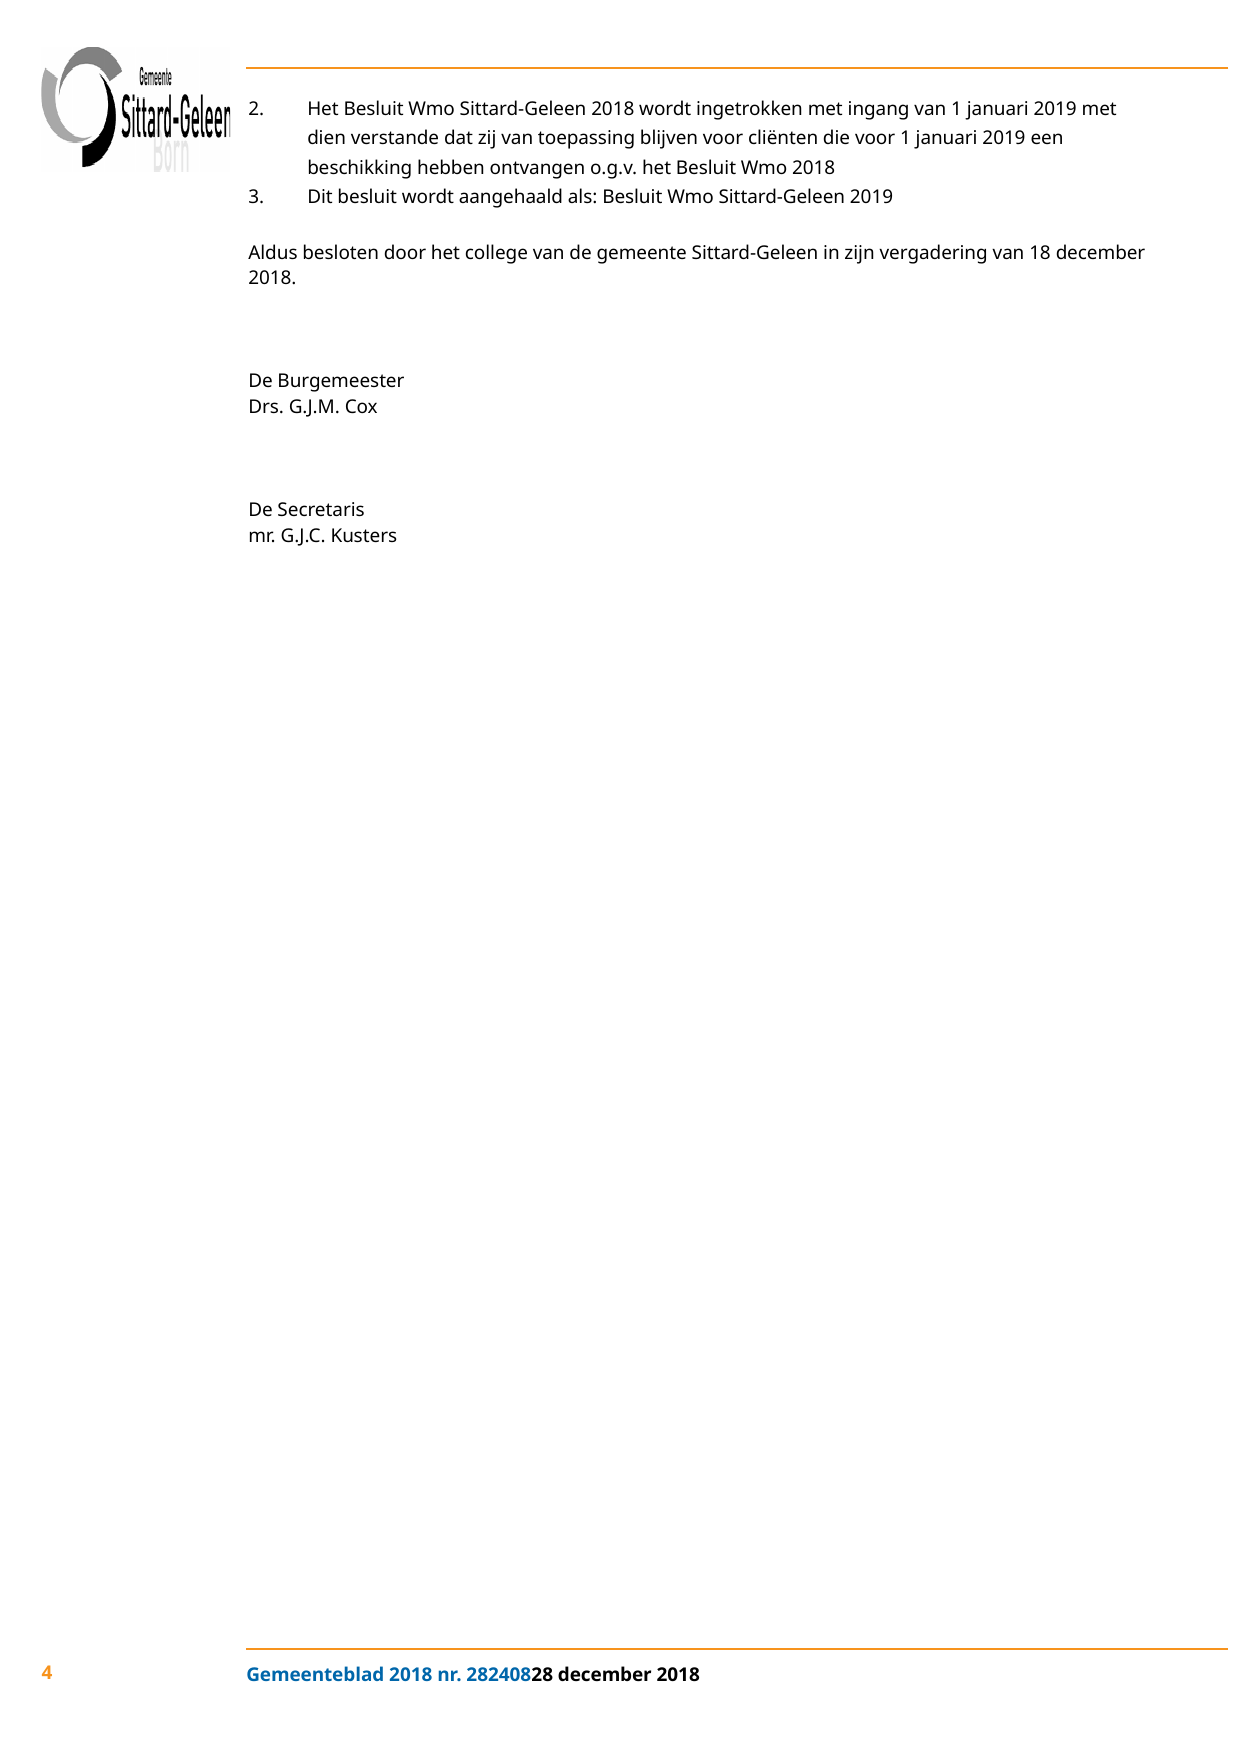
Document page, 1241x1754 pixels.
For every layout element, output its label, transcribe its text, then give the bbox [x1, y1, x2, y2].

text De Secretaris [248, 496, 1152, 522]
list Het Besluit Wmo Sittard-Geleen 2018 wordt ingetrokken met ingang van 1 januari 2019 met dien verstande dat zij van toepassing blijven voor cliënten die voor 1 januari 2019 een beschikking hebben ontvangen o.g.v. het Besluit Wmo 2018 [248, 95, 1152, 180]
text De Burgemeester [248, 367, 1152, 393]
text mr. G.J.C. Kusters [248, 522, 1152, 548]
list Dit besluit wordt aangehaald als: Besluit Wmo Sittard-Geleen 2019 [248, 183, 1152, 209]
text Aldus besloten door het college van de gemeente Sittard-Geleen in zijn vergadering van 18 december 2018. [248, 239, 1152, 290]
text Drs. G.J.M. Cox [248, 393, 1152, 419]
picture [41, 47, 231, 172]
